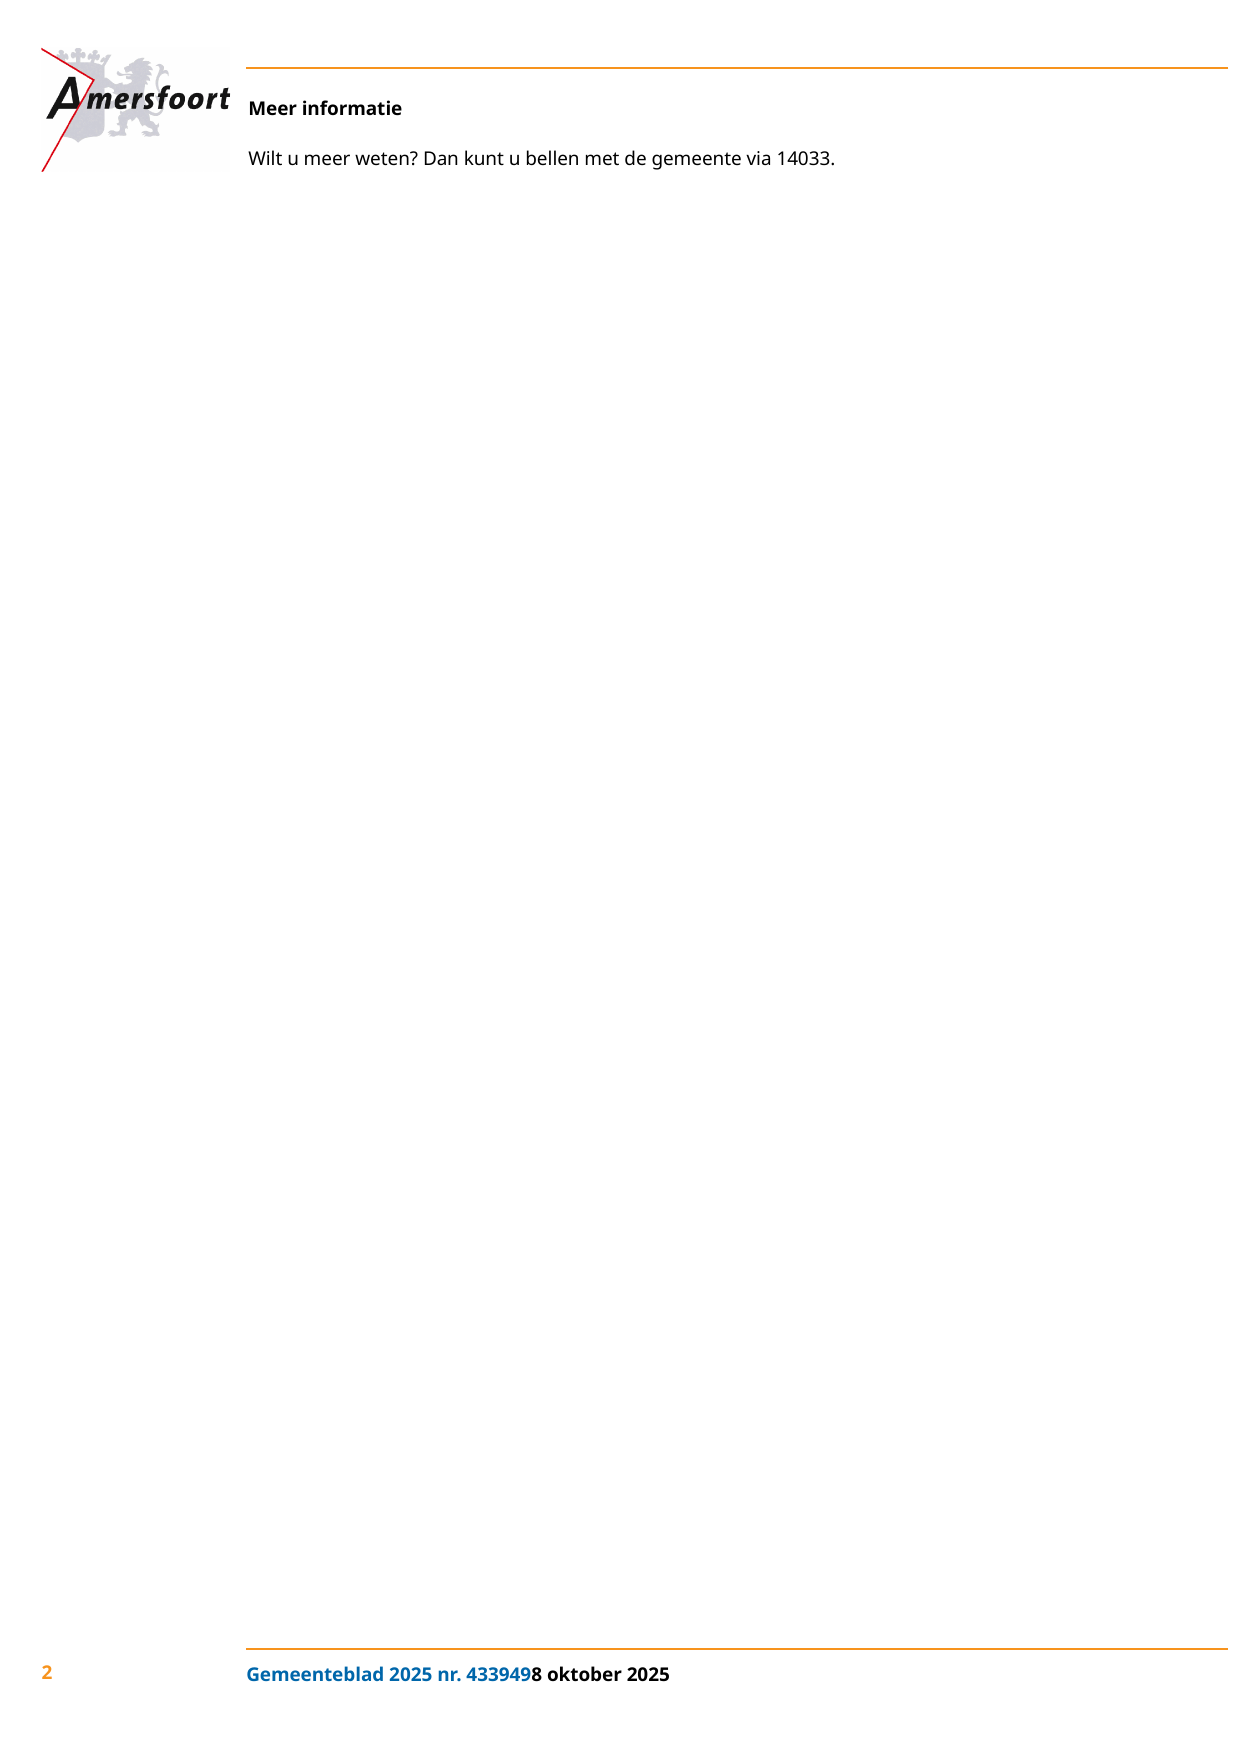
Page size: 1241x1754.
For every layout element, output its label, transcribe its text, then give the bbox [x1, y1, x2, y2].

text Wilt u meer weten? Dan kunt u bellen met de gemeente via 14033. [248, 145, 1152, 171]
picture [41, 47, 231, 172]
text Meer informatie [248, 95, 1152, 121]
